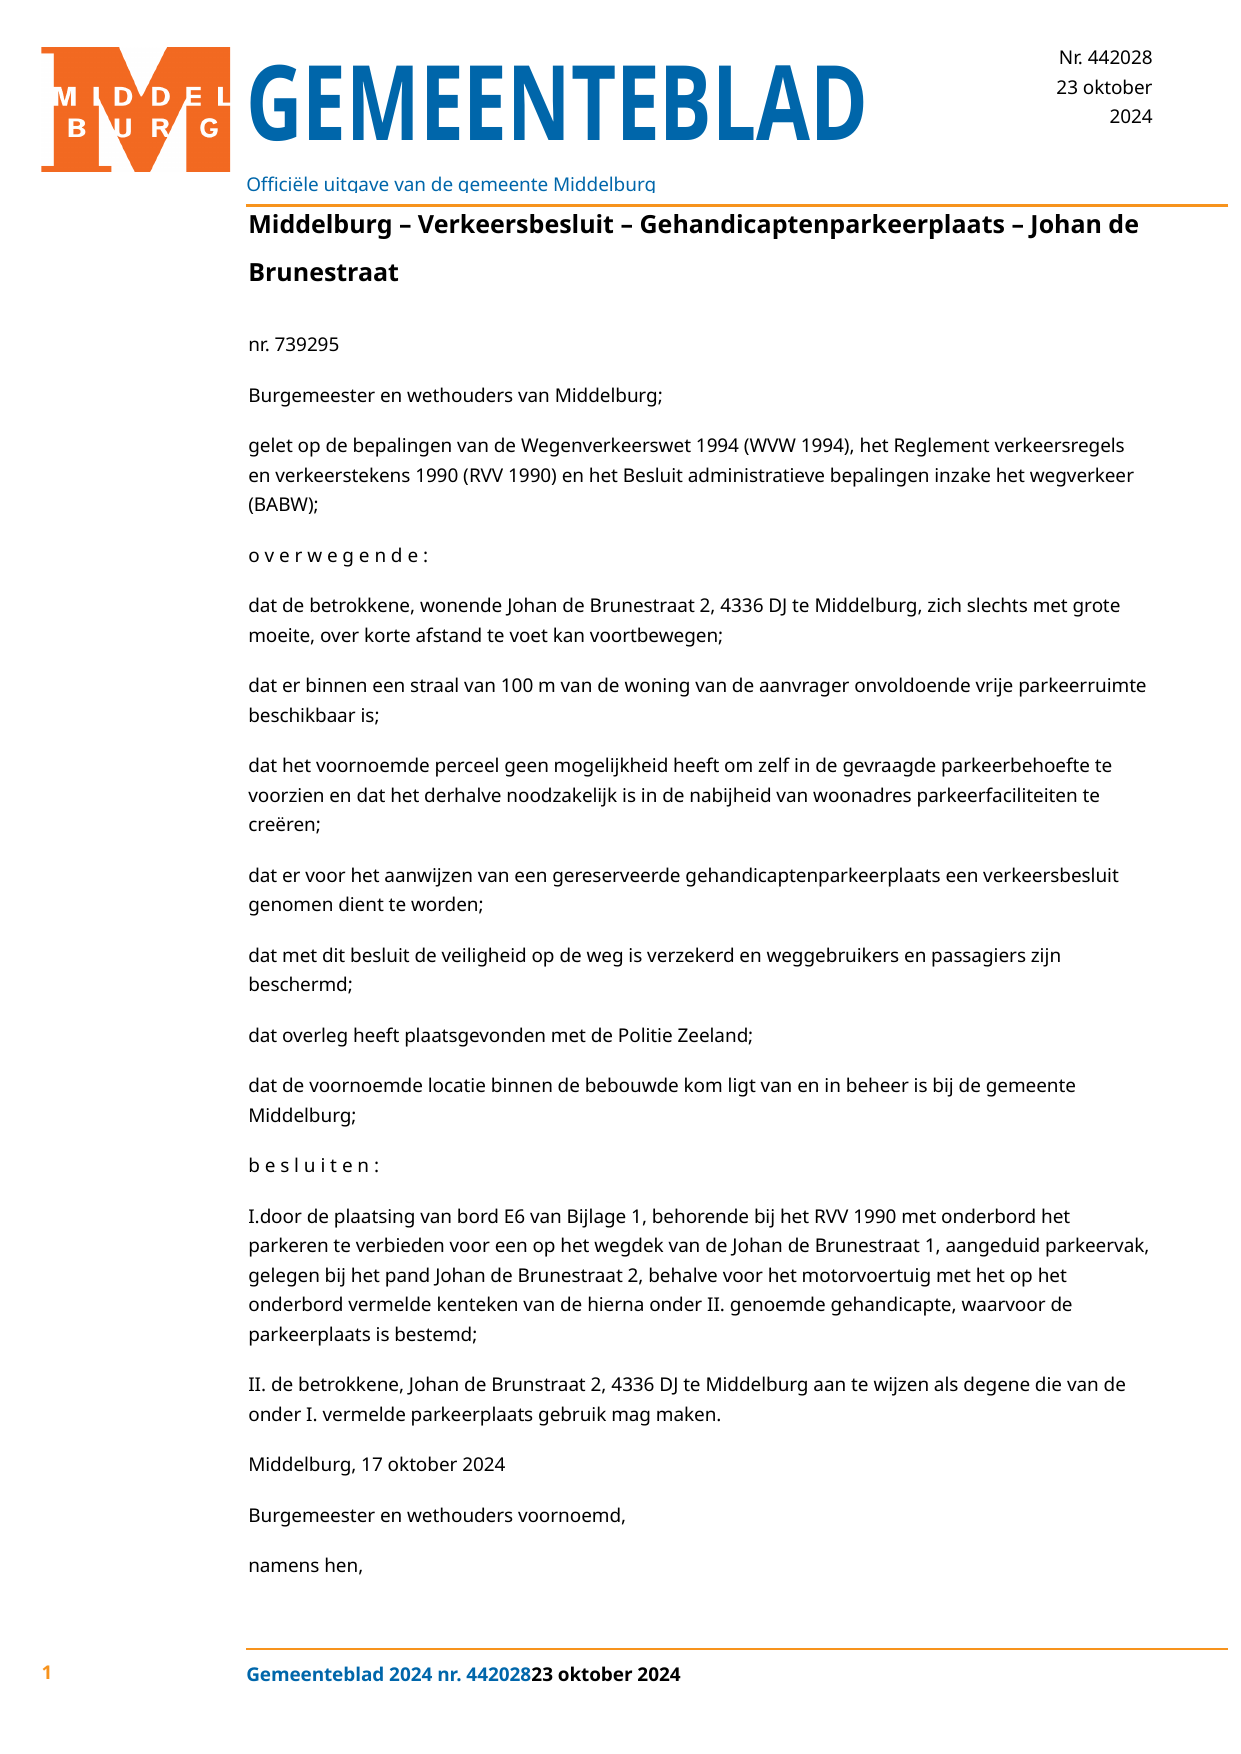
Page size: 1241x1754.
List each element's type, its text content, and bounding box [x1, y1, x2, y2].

text dat de betrokkene, wonende Johan de Brunestraat 2, 4336 DJ te Middelburg, zich slechts met grote moeite, over korte afstand te voet kan voortbewegen; [248, 592, 1152, 648]
text o v e r w e g e n d e : [248, 542, 1152, 568]
text II. de betrokkene, Johan de Brunstraat 2, 4336 DJ te Middelburg aan te wijzen als degene die van de onder I. vermelde parkeerplaats gebruik mag maken. [248, 1372, 1152, 1427]
text Burgemeester en wethouders van Middelburg; [248, 382, 1152, 408]
text dat er binnen een straal van 100 m van de woning van de aanvrager onvoldoende vrije parkeerruimte beschikbaar is; [248, 672, 1152, 728]
picture [41, 47, 231, 172]
text dat met dit besluit de veiligheid op de weg is verzekerd en weggebruikers en passagiers zijn beschermd; [248, 942, 1152, 997]
text b e s l u i t e n : [248, 1152, 1152, 1178]
text dat er voor het aanwijzen van een gereserveerde gehandicaptenparkeerplaats een verkeersbesluit genomen dient te worden; [248, 862, 1152, 917]
text Burgemeester en wethouders voornoemd, [248, 1502, 1152, 1528]
text dat overleg heeft plaatsgevonden met de Politie Zeeland; [248, 1022, 1152, 1048]
text Middelburg – Verkeersbesluit – Gehandicaptenparkeerplaats – Johan de Brunestraat [248, 207, 1152, 288]
text Middelburg, 17 oktober 2024 [248, 1452, 1152, 1477]
text namens hen, [248, 1552, 1152, 1578]
text I.door de plaatsing van bord E6 van Bijlage 1, behorende bij het RVV 1990 met onderbord het parkeren te verbieden voor een op het wegdek van de Johan de Brunestraat 1, aangeduid parkeervak, gelegen bij het pand Johan de Brunestraat 2, behalve voor het motorvoertuig met het op het onderbord vermelde kenteken van de hierna onder II. genoemde gehandicapte, waarvoor de parkeerplaats is bestemd; [248, 1203, 1152, 1347]
text nr. 739295 [248, 332, 1152, 357]
text dat de voornoemde locatie binnen de bebouwde kom ligt van en in beheer is bij de gemeente Middelburg; [248, 1072, 1152, 1128]
text gelet op de bepalingen van de Wegenverkeerswet 1994 (WVW 1994), het Reglement verkeersregels en verkeerstekens 1990 (RVV 1990) en het Besluit administratieve bepalingen inzake het wegverkeer (BABW); [248, 432, 1152, 517]
text dat het voornoemde perceel geen mogelijkheid heeft om zelf in de gevraagde parkeerbehoefte te voorzien en dat het derhalve noodzakelijk is in de nabijheid van woonadres parkeerfaciliteiten te creëren; [248, 752, 1152, 837]
